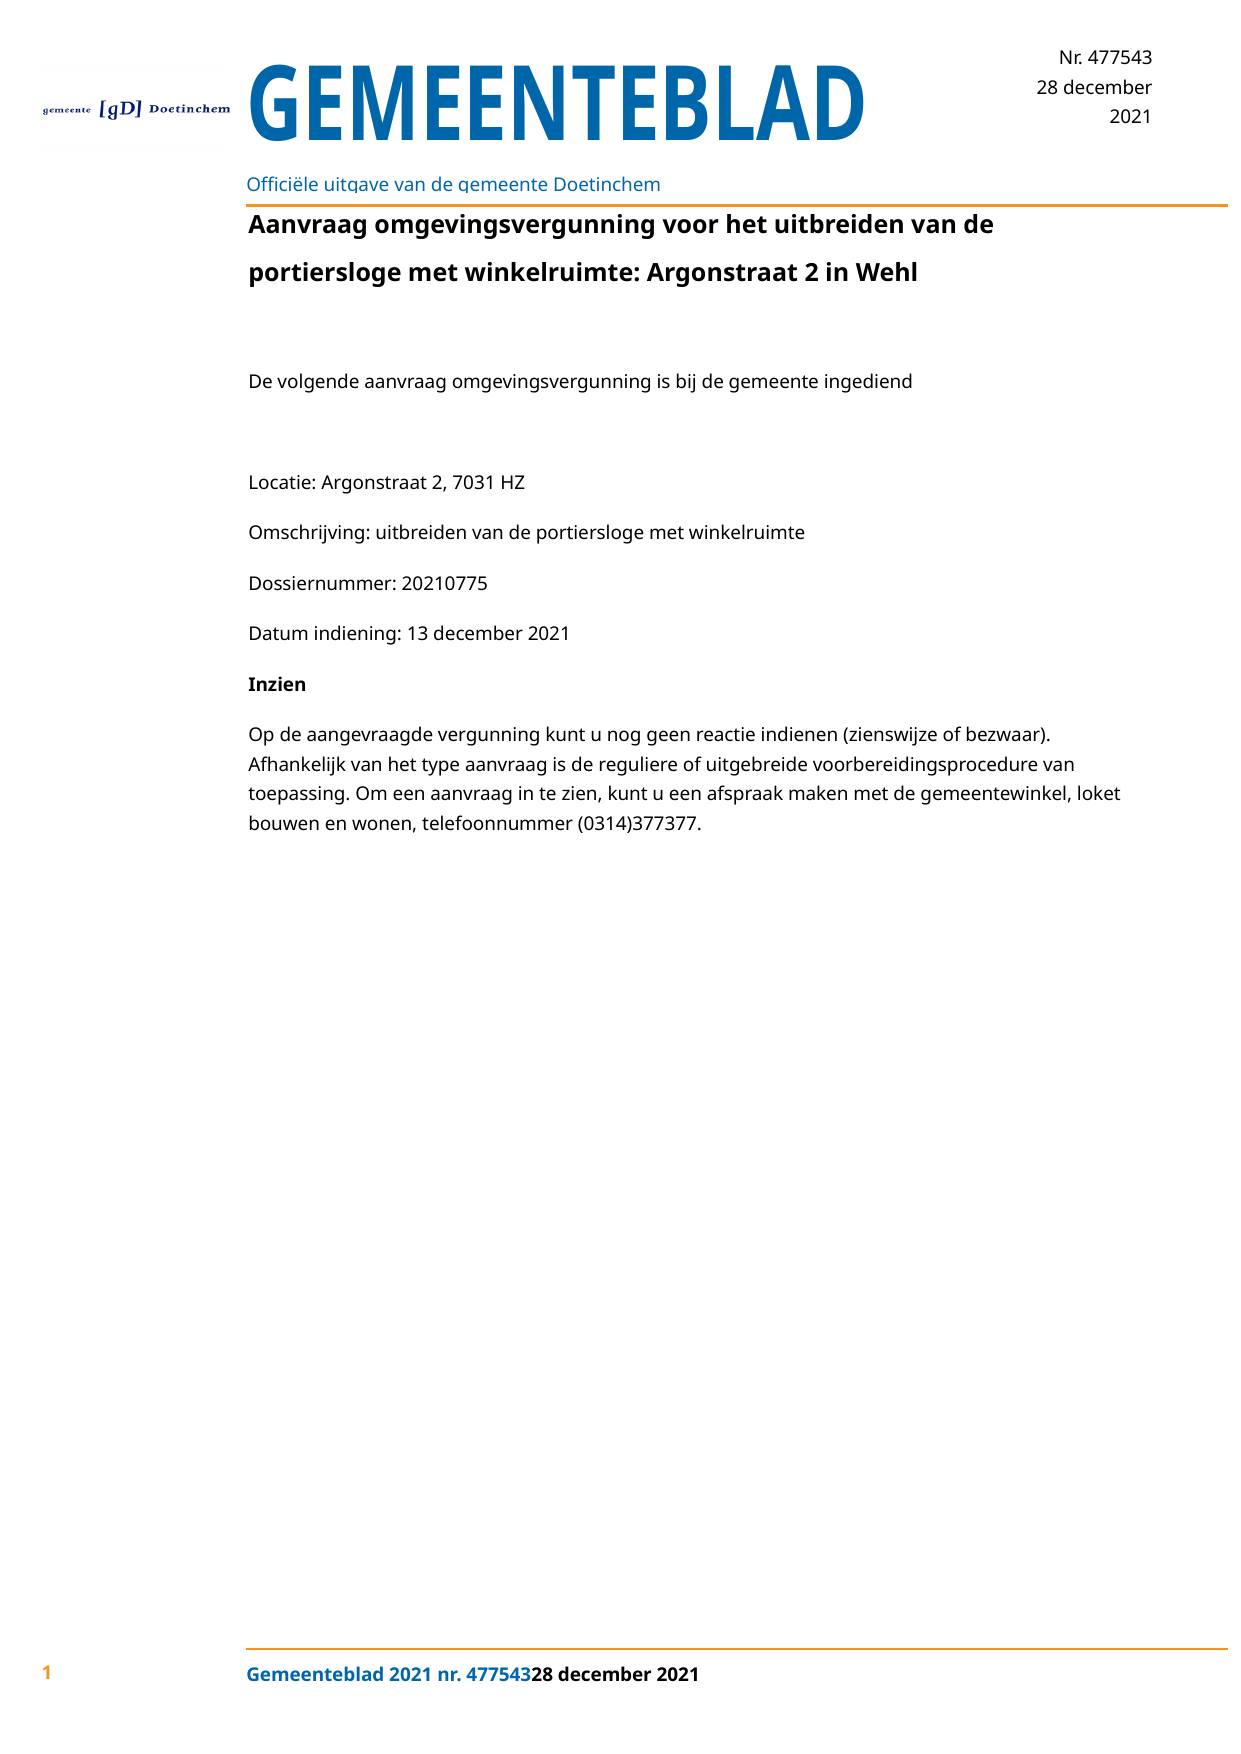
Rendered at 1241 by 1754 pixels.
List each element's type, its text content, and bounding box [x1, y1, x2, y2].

text Op de aangevraagde vergunning kunt u nog geen reactie indienen (zienswijze of bezwaar). Afhankelijk van het type aanvraag is de reguliere of uitgebreide voorbereidingsprocedure van toepassing. Om een aanvraag in te zien, kunt u een afspraak maken met de gemeentewinkel, loket bouwen en wonen, telefoonnummer (0314)377377. [248, 721, 1152, 836]
text De volgende aanvraag omgevingsvergunning is bij de gemeente ingediend [248, 368, 1152, 394]
text Locatie: Argonstraat 2, 7031 HZ [248, 469, 1152, 495]
text Omschrijving: uitbreiden van de portiersloge met winkelruimte [248, 519, 1152, 545]
text Datum indiening: 13 december 2021 [248, 620, 1152, 646]
text Dossiernummer: 20210775 [248, 570, 1152, 596]
text Aanvraag omgevingsvergunning voor het uitbreiden van de portiersloge met winkelruimte: Argonstraat 2 in Wehl [248, 207, 1152, 288]
text Inzien [248, 671, 1152, 697]
picture [41, 47, 231, 172]
